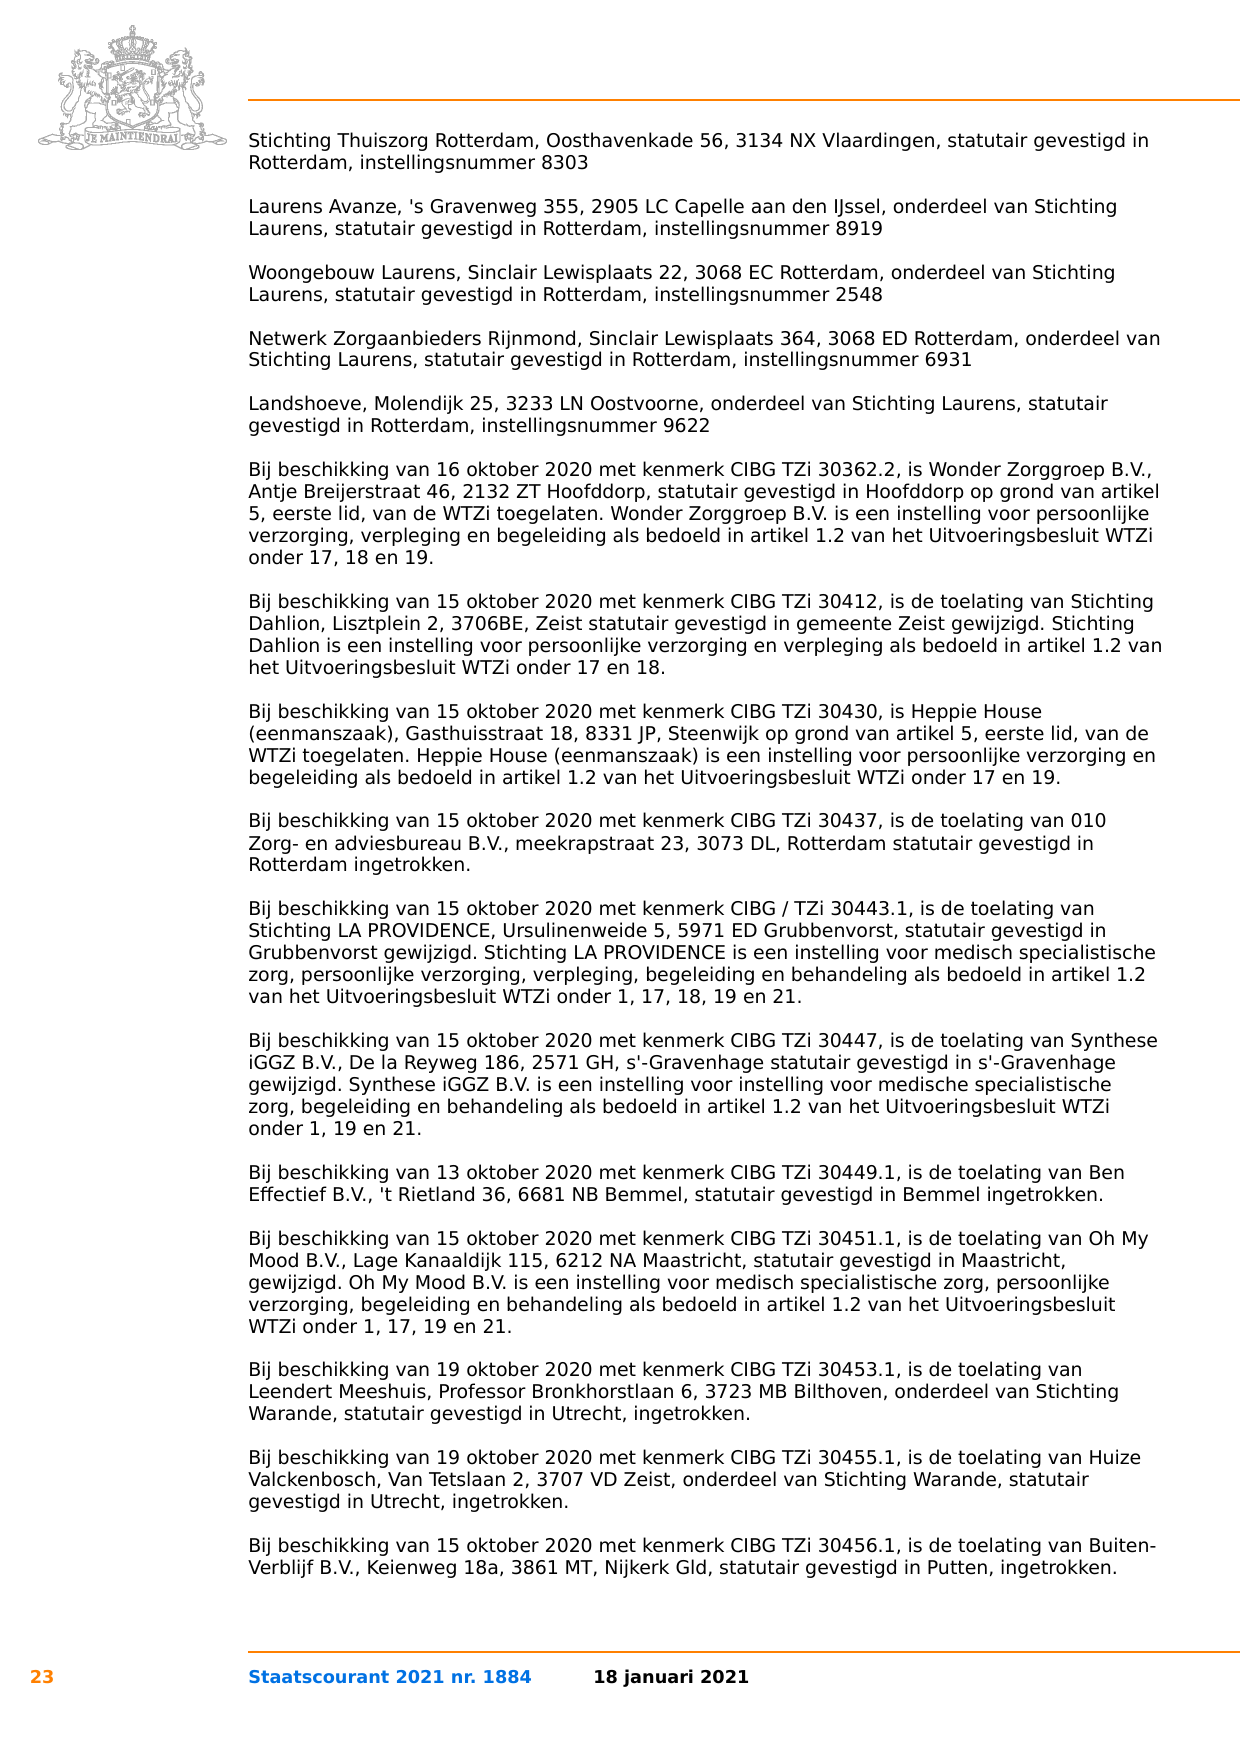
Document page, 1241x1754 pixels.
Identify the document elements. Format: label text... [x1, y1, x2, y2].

text Stichting Thuiszorg Rotterdam, Oosthavenkade 56, 3134 NX Vlaardingen, statutair gevestigd in Rotterdam, instellingsnummer 8303 [248, 130, 1163, 174]
text Bij beschikking van 15 oktober 2020 met kenmerk CIBG TZi 30430, is Heppie House (eenmanszaak), Gasthuisstraat 18, 8331 JP, Steenwijk op grond van artikel 5, eerste lid, van de WTZi toegelaten. Heppie House (eenmanszaak) is een instelling voor persoonlijke verzorging en begeleiding als bedoeld in artikel 1.2 van het Uitvoeringsbesluit WTZi onder 17 en 19. [248, 701, 1163, 788]
text Bij beschikking van 15 oktober 2020 met kenmerk CIBG TZi 30447, is de toelating van Synthese iGGZ B.V., De la Reyweg 186, 2571 GH, s'-Gravenhage statutair gevestigd in s'-Gravenhage gewijzigd. Synthese iGGZ B.V. is een instelling voor instelling voor medische specialistische zorg, begeleiding en behandeling als bedoeld in artikel 1.2 van het Uitvoeringsbesluit WTZi onder 1, 19 en 21. [248, 1030, 1163, 1140]
text Bij beschikking van 15 oktober 2020 met kenmerk CIBG TZi 30412, is de toelating van Stichting Dahlion, Lisztplein 2, 3706BE, Zeist statutair gevestigd in gemeente Zeist gewijzigd. Stichting Dahlion is een instelling voor persoonlijke verzorging en verpleging als bedoeld in artikel 1.2 van het Uitvoeringsbesluit WTZi onder 17 en 18. [248, 591, 1163, 679]
text Bij beschikking van 15 oktober 2020 met kenmerk CIBG TZi 30437, is de toelating van 010 Zorg- en adviesbureau B.V., meekrapstraat 23, 3073 DL, Rotterdam statutair gevestigd in Rotterdam ingetrokken. [248, 810, 1163, 876]
text Bij beschikking van 16 oktober 2020 met kenmerk CIBG TZi 30362.2, is Wonder Zorggroep B.V., Antje Breijerstraat 46, 2132 ZT Hoofddorp, statutair gevestigd in Hoofddorp op grond van artikel 5, eerste lid, van de WTZi toegelaten. Wonder Zorggroep B.V. is een instelling voor persoonlijke verzorging, verpleging en begeleiding als bedoeld in artikel 1.2 van het Uitvoeringsbesluit WTZi onder 17, 18 en 19. [248, 459, 1163, 569]
text Bij beschikking van 13 oktober 2020 met kenmerk CIBG TZi 30449.1, is de toelating van Ben Effectief B.V., 't Rietland 36, 6681 NB Bemmel, statutair gevestigd in Bemmel ingetrokken. [248, 1162, 1163, 1206]
text Landshoeve, Molendijk 25, 3233 LN Oostvoorne, onderdeel van Stichting Laurens, statutair gevestigd in Rotterdam, instellingsnummer 9622 [248, 393, 1163, 437]
text Bij beschikking van 15 oktober 2020 met kenmerk CIBG / TZi 30443.1, is de toelating van Stichting LA PROVIDENCE, Ursulinenweide 5, 5971 ED Grubbenvorst, statutair gevestigd in Grubbenvorst gewijzigd. Stichting LA PROVIDENCE is een instelling voor medisch specialistische zorg, persoonlijke verzorging, verpleging, begeleiding en behandeling als bedoeld in artikel 1.2 van het Uitvoeringsbesluit WTZi onder 1, 17, 18, 19 en 21. [248, 898, 1163, 1008]
text Laurens Avanze, 's Gravenweg 355, 2905 LC Capelle aan den IJssel, onderdeel van Stichting Laurens, statutair gevestigd in Rotterdam, instellingsnummer 8919 [248, 196, 1163, 240]
text Bij beschikking van 15 oktober 2020 met kenmerk CIBG TZi 30451.1, is de toelating van Oh My Mood B.V., Lage Kanaaldijk 115, 6212 NA Maastricht, statutair gevestigd in Maastricht, gewijzigd. Oh My Mood B.V. is een instelling voor medisch specialistische zorg, persoonlijke verzorging, begeleiding en behandeling als bedoeld in artikel 1.2 van het Uitvoeringsbesluit WTZi onder 1, 17, 19 en 21. [248, 1228, 1163, 1337]
text Bij beschikking van 19 oktober 2020 met kenmerk CIBG TZi 30453.1, is de toelating van Leendert Meeshuis, Professor Bronkhorstlaan 6, 3723 MB Bilthoven, onderdeel van Stichting Warande, statutair gevestigd in Utrecht, ingetrokken. [248, 1359, 1163, 1425]
text Bij beschikking van 15 oktober 2020 met kenmerk CIBG TZi 30456.1, is de toelating van Buiten-Verblijf B.V., Keienweg 18a, 3861 MT, Nijkerk Gld, statutair gevestigd in Putten, ingetrokken. [248, 1535, 1163, 1579]
text Woongebouw Laurens, Sinclair Lewisplaats 22, 3068 EC Rotterdam, onderdeel van Stichting Laurens, statutair gevestigd in Rotterdam, instellingsnummer 2548 [248, 262, 1163, 306]
text Bij beschikking van 19 oktober 2020 met kenmerk CIBG TZi 30455.1, is de toelating van Huize Valckenbosch, Van Tetslaan 2, 3707 VD Zeist, onderdeel van Stichting Warande, statutair gevestigd in Utrecht, ingetrokken. [248, 1447, 1163, 1513]
picture [38, 25, 227, 150]
text Netwerk Zorgaanbieders Rijnmond, Sinclair Lewisplaats 364, 3068 ED Rotterdam, onderdeel van Stichting Laurens, statutair gevestigd in Rotterdam, instellingsnummer 6931 [248, 327, 1163, 371]
